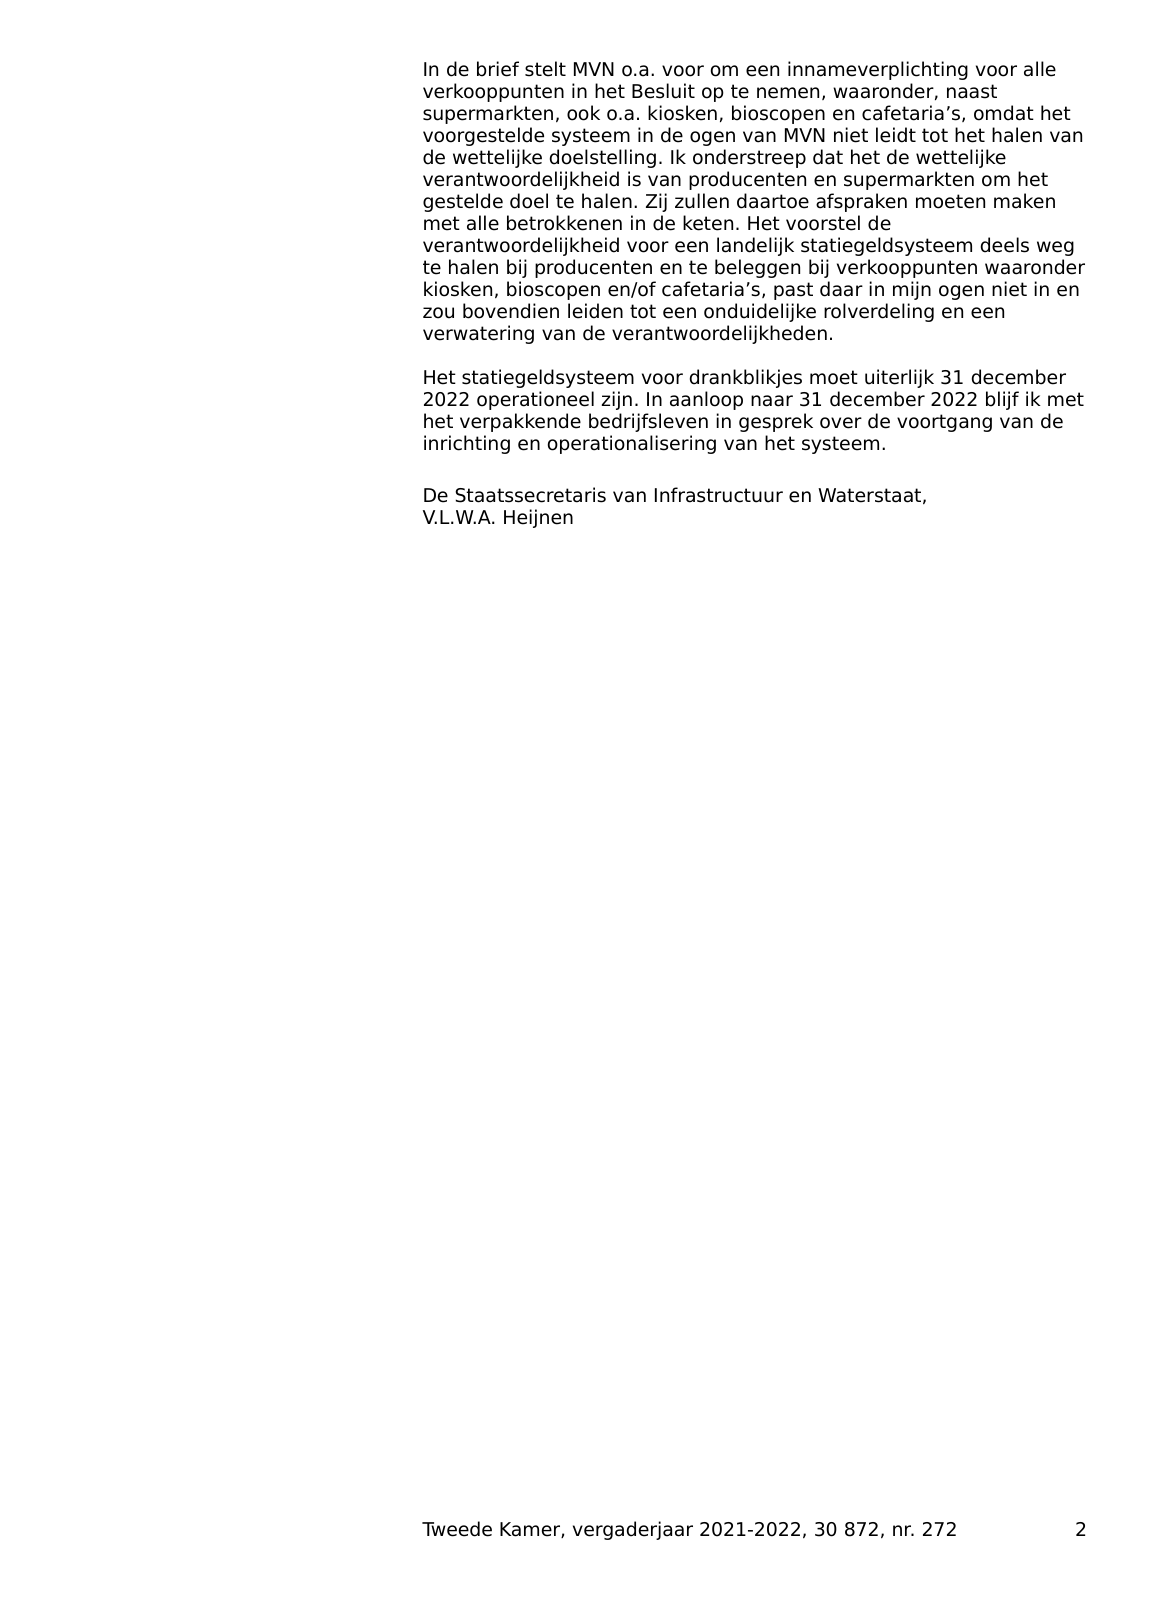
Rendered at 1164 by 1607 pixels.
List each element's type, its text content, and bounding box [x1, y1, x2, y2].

text Het statiegeldsysteem voor drankblikjes moet uiterlijk 31 december 2022 operationeel zijn. In aanloop naar 31 december 2022 blijf ik met het verpakkende bedrijfsleven in gesprek over de voortgang van de inrichting en operationalisering van het systeem. [422, 367, 1087, 455]
text In de brief stelt MVN o.a. voor om een innameverplichting voor alle verkooppunten in het Besluit op te nemen, waaronder, naast supermarkten, ook o.a. kiosken, bioscopen en cafetaria’s, omdat het voorgestelde systeem in de ogen van MVN niet leidt tot het halen van de wettelijke doelstelling. Ik onderstreep dat het de wettelijke verantwoordelijkheid is van producenten en supermarkten om het gestelde doel te halen. Zij zullen daartoe afspraken moeten maken met alle betrokkenen in de keten. Het voorstel de verantwoordelijkheid voor een landelijk statiegeldsysteem deels weg te halen bij producenten en te beleggen bij verkooppunten waaronder kiosken, bioscopen en/of cafetaria’s, past daar in mijn ogen niet in en zou bovendien leiden tot een onduidelijke rolverdeling en een verwatering van de verantwoordelijkheden. [422, 59, 1087, 345]
text De Staatssecretaris van Infrastructuur en Waterstaat, V.L.W.A. Heijnen [422, 485, 1087, 529]
